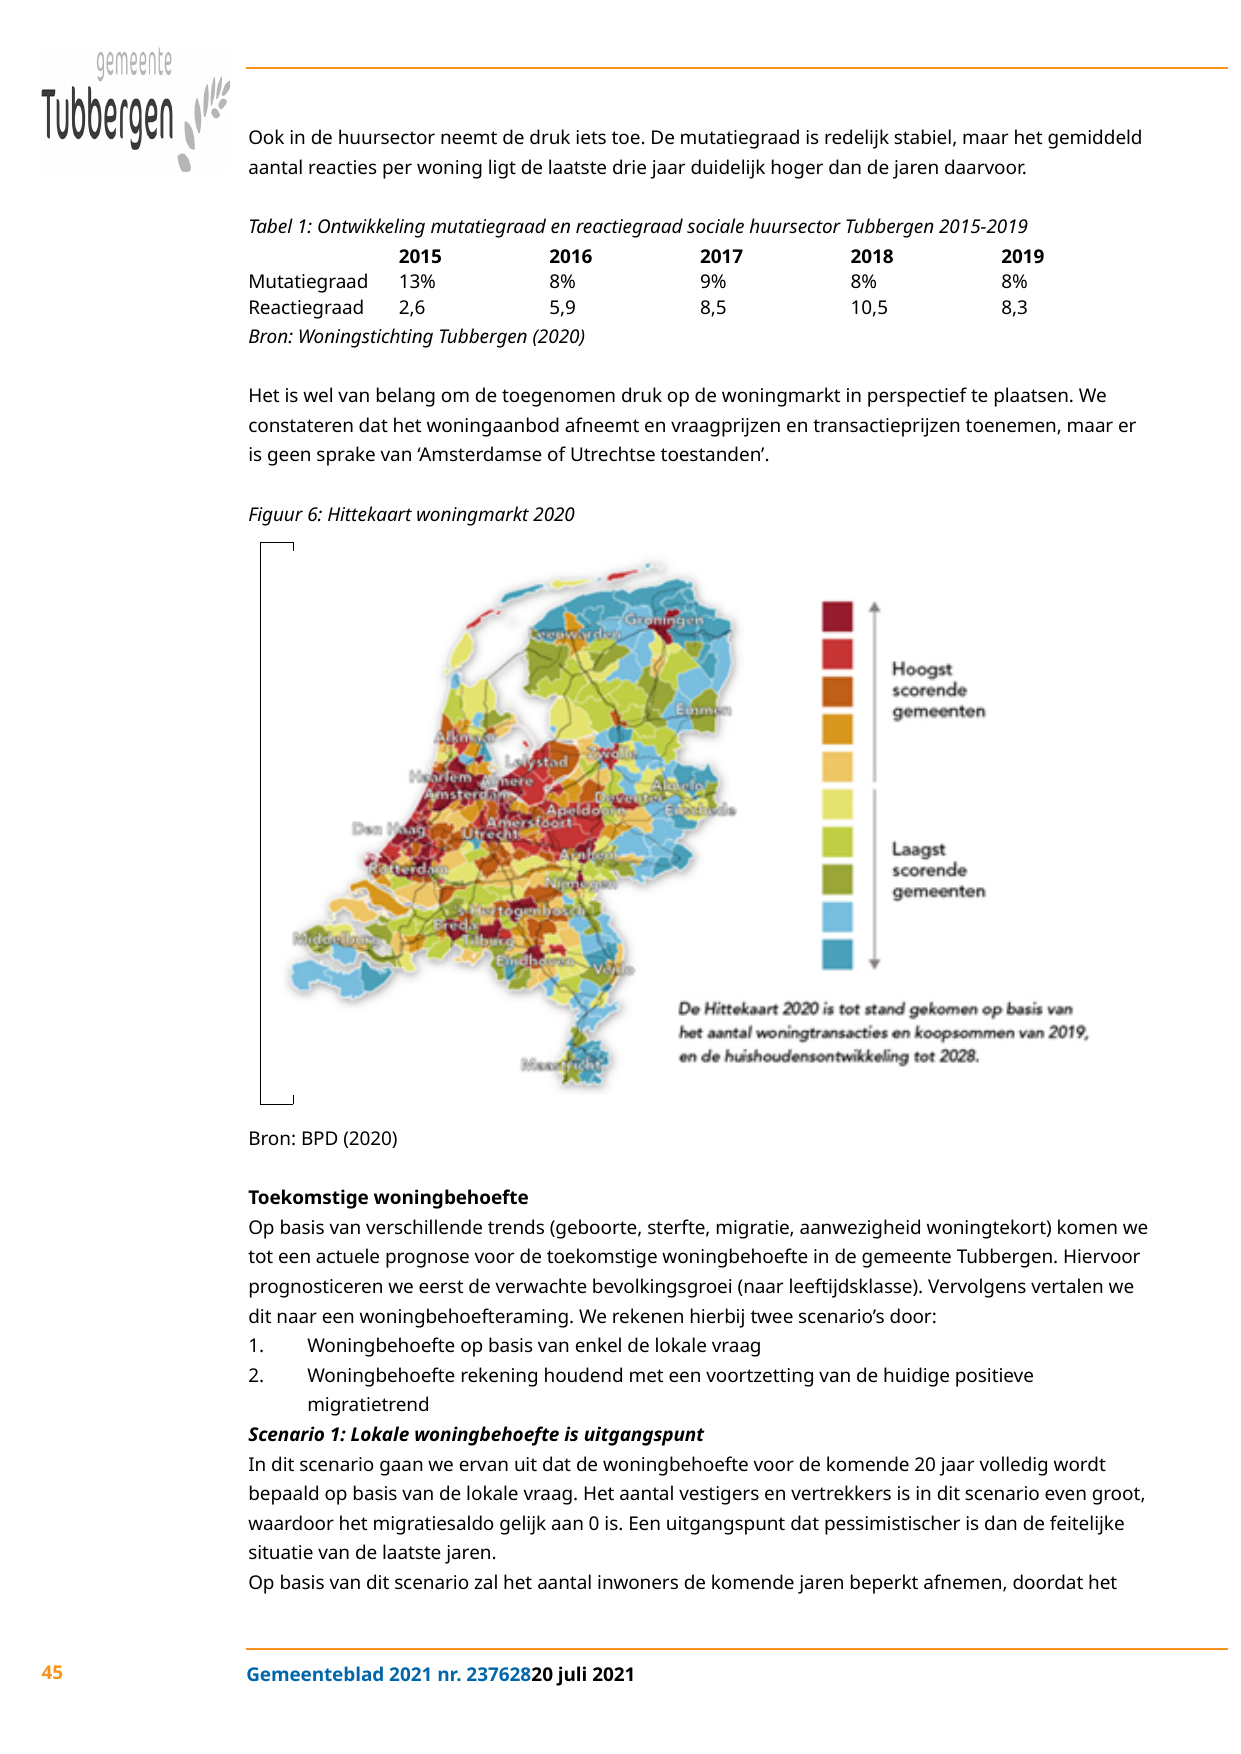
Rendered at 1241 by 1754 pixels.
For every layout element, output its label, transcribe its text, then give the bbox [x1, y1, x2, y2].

text Toekomstige woningbehoefte [248, 1184, 1152, 1210]
table_cell 8,3 [1001, 294, 1152, 320]
table_header 2015 [399, 243, 549, 268]
text Op basis van dit scenario zal het aantal inwoners de komende jaren beperkt afnemen, doordat het [248, 1569, 1152, 1595]
picture [268, 551, 1125, 1095]
table_cell 9% [700, 269, 850, 294]
table_cell 5,9 [549, 294, 700, 320]
table_cell 13% [399, 269, 549, 294]
text Ook in de huursector neemt de druk iets toe. De mutatiegraad is redelijk stabiel, maar het gemiddeld aantal reacties per woning ligt de laatste drie jaar duidelijk hoger dan de jaren daarvoor. [248, 124, 1152, 180]
text In dit scenario gaan we ervan uit dat de woningbehoefte voor de komende 20 jaar volledig wordt bepaald op basis van de lokale vraag. Het aantal vestigers en vertrekkers is in dit scenario even groot, waardoor het migratiesaldo gelijk aan 0 is. Een uitgangspunt dat pessimistischer is dan de feitelijke situatie van de laatste jaren. [248, 1451, 1152, 1565]
table_cell Reactiegraad [248, 294, 398, 320]
list Woningbehoefte rekening houdend met een voortzetting van de huidige positieve migratietrend [248, 1362, 1152, 1417]
table_cell 8,5 [700, 294, 850, 320]
text Figuur 6: Hittekaart woningmarkt 2020 [248, 501, 1152, 526]
text Bron: BPD (2020) [248, 1125, 1152, 1151]
table_cell 10,5 [850, 294, 1001, 320]
table_header 2018 [850, 243, 1001, 268]
table_cell 8% [1001, 269, 1152, 294]
table_cell 8% [850, 269, 1001, 294]
table_header [248, 243, 398, 268]
table_cell Mutatiegraad [248, 269, 398, 294]
picture [41, 47, 231, 172]
text Bron: Woningstichting Tubbergen (2020) [248, 323, 1152, 349]
table_cell 2,6 [399, 294, 549, 320]
table_cell 8% [549, 269, 700, 294]
text Op basis van verschillende trends (geboorte, sterfte, migratie, aanwezigheid woningtekort) komen we tot een actuele prognose voor de toekomstige woningbehoefte in de gemeente Tubbergen. Hiervoor prognosticeren we eerst de verwachte bevolkingsgroei (naar leeftijdsklasse). Vervolgens vertalen we dit naar een woningbehoefteraming. We rekenen hierbij twee scenario’s door: [248, 1214, 1152, 1328]
table_header 2019 [1001, 243, 1152, 268]
list Woningbehoefte op basis van enkel de lokale vraag [248, 1332, 1152, 1358]
text Tabel 1: Ontwikkeling mutatiegraad en reactiegraad sociale huursector Tubbergen 2015-2019 [248, 213, 1152, 239]
table_header 2017 [700, 243, 850, 268]
table_header 2016 [549, 243, 700, 268]
text Scenario 1: Lokale woningbehoefte is uitgangspunt [248, 1421, 1152, 1447]
text Het is wel van belang om de toegenomen druk op de woningmarkt in perspectief te plaatsen. We constateren dat het woningaanbod afneemt en vraagprijzen en transactieprijzen toenemen, maar er is geen sprake van ‘Amsterdamse of Utrechtse toestanden’. [248, 382, 1152, 467]
